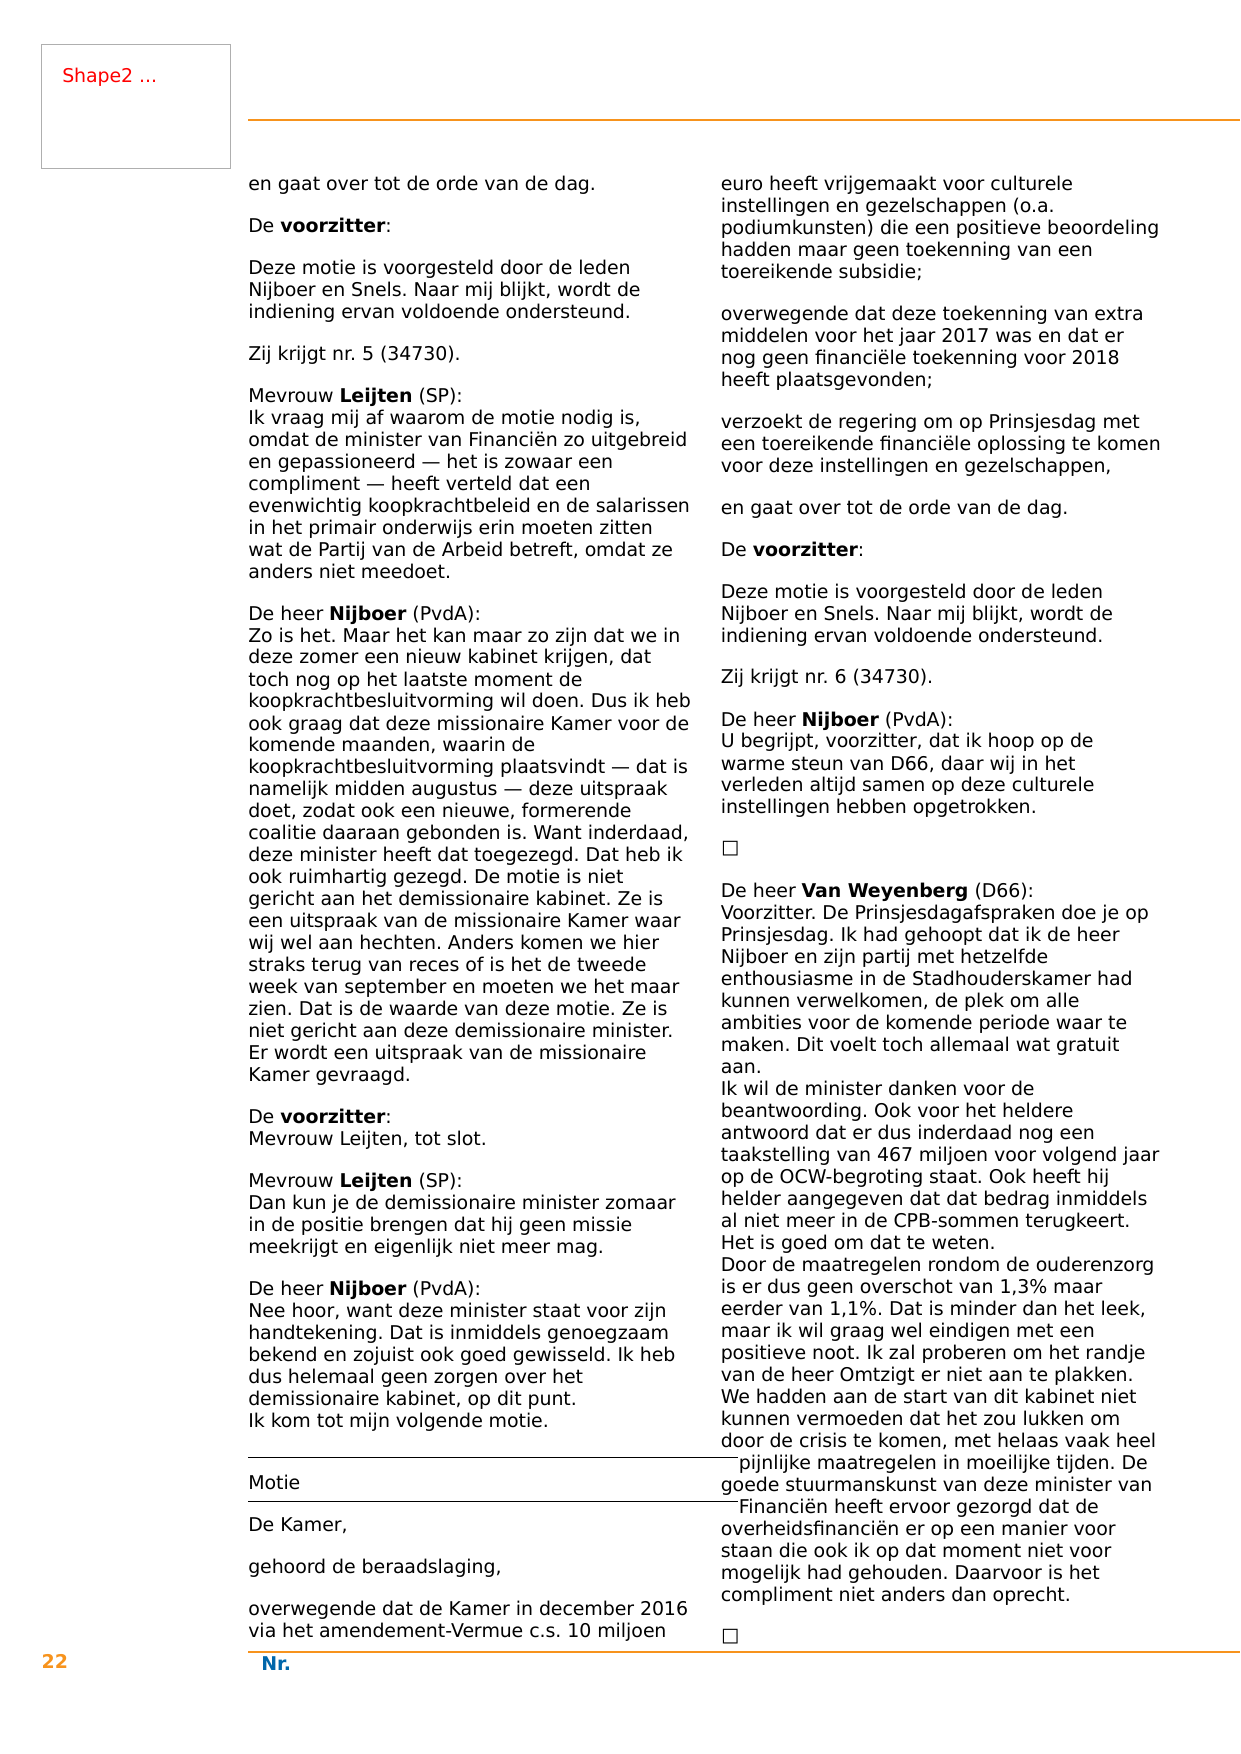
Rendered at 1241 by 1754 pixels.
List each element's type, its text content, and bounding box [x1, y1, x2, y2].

text Nee hoor, want deze minister staat voor zijn handtekening. Dat is inmiddels genoegzaam bekend en zojuist ook goed gewisseld. Ik heb dus helemaal geen zorgen over het demissionaire kabinet, op dit punt. [248, 1300, 691, 1410]
text Zo is het. Maar het kan maar zo zijn dat we in deze zomer een nieuw kabinet krijgen, dat toch nog op het laatste moment de koopkrachtbesluitvorming wil doen. Dus ik heb ook graag dat deze missionaire Kamer voor de komende maanden, waarin de koopkrachtbesluitvorming plaatsvindt — dat is namelijk midden augustus — deze uitspraak doet, zodat ook een nieuwe, formerende coalitie daaraan gebonden is. Want inderdaad, deze minister heeft dat toegezegd. Dat heb ik ook ruimhartig gezegd. De motie is niet gericht aan het demissionaire kabinet. Ze is een uitspraak van de missionaire Kamer waar wij wel aan hechten. Anders komen we hier straks terug van reces of is het de tweede week van september en moeten we het maar zien. Dat is de waarde van deze motie. Ze is niet gericht aan deze demissionaire minister. Er wordt een uitspraak van de missionaire Kamer gevraagd. [248, 624, 691, 1086]
text en gaat over tot de orde van de dag. [248, 173, 691, 195]
text De voorzitter: [721, 538, 1163, 561]
text De voorzitter: [248, 215, 691, 237]
text Zij krijgt nr. 6 (34730). [721, 666, 1163, 688]
text overwegende dat de Kamer in december 2016 via het amendement-Vermue c.s. 10 miljoen [248, 1598, 691, 1642]
text Zij krijgt nr. 5 (34730). [248, 343, 691, 365]
text De voorzitter: [248, 1106, 691, 1128]
text overwegende dat deze toekenning van extra middelen voor het jaar 2017 was en dat er nog geen financiële toekenning voor 2018 heeft plaatsgevonden; [721, 303, 1163, 391]
text ⬜ [721, 838, 1163, 860]
text De heer Nijboer (PvdA): [721, 708, 1163, 730]
text Motie [248, 1472, 691, 1494]
text gehoord de beraadslaging, [248, 1556, 691, 1578]
text Mevrouw Leijten (SP): [248, 1170, 691, 1192]
text Ik vraag mij af waarom de motie nodig is, omdat de minister van Financiën zo uitgebreid en gepassioneerd — het is zowaar een compliment — heeft verteld dat een evenwichtig koopkrachtbeleid en de salarissen in het primair onderwijs erin moeten zitten wat de Partij van de Arbeid betreft, omdat ze anders niet meedoet. [248, 407, 691, 582]
text verzoekt de regering om op Prinsjesdag met een toereikende financiële oplossing te komen voor deze instellingen en gezelschappen, [721, 411, 1163, 477]
text ⬜ [721, 1626, 1163, 1648]
text De Kamer, [248, 1514, 691, 1536]
text Dan kun je de demissionaire minister zomaar in de positie brengen dat hij geen missie meekrijgt en eigenlijk niet meer mag. [248, 1192, 691, 1258]
text De heer Nijboer (PvdA): [248, 602, 691, 624]
text Deze motie is voorgesteld door de leden Nijboer en Snels. Naar mij blijkt, wordt de indiening ervan voldoende ondersteund. [721, 581, 1163, 646]
text Ik wil de minister danken voor de beantwoording. Ook voor het heldere antwoord dat er dus inderdaad nog een taakstelling van 467 miljoen voor volgend jaar op de OCW-begroting staat. Ook heeft hij helder aangegeven dat dat bedrag inmiddels al niet meer in de CPB-sommen terugkeert. Het is goed om dat te weten. [721, 1078, 1163, 1254]
text Door de maatregelen rondom de ouderenzorg is er dus geen overschot van 1,3% maar eerder van 1,1%. Dat is minder dan het leek, maar ik wil graag wel eindigen met een positieve noot. Ik zal proberen om het randje van de heer Omtzigt er niet aan te plakken. We hadden aan de start van dit kabinet niet kunnen vermoeden dat het zou lukken om door de crisis te komen, met helaas vaak heel pijnlijke maatregelen in moeilijke tijden. De goede stuurmanskunst van deze minister van Financiën heeft ervoor gezorgd dat de overheidsfinanciën er op een manier voor staan die ook ik op dat moment niet voor mogelijk had gehouden. Daarvoor is het compliment niet anders dan oprecht. [721, 1254, 1163, 1606]
text Deze motie is voorgesteld door de leden Nijboer en Snels. Naar mij blijkt, wordt de indiening ervan voldoende ondersteund. [248, 257, 691, 323]
text euro heeft vrijgemaakt voor culturele instellingen en gezelschappen (o.a. podiumkunsten) die een positieve beoordeling hadden maar geen toekenning van een toereikende subsidie; [721, 173, 1163, 283]
text Mevrouw Leijten, tot slot. [248, 1128, 691, 1150]
text Voorzitter. De Prinsjesdagafspraken doe je op Prinsjesdag. Ik had gehoopt dat ik de heer Nijboer en zijn partij met hetzelfde enthousiasme in de Stadhouderskamer had kunnen verwelkomen, de plek om alle ambities voor de komende periode waar te maken. Dit voelt toch allemaal wat gratuit aan. [721, 902, 1163, 1078]
text en gaat over tot de orde van de dag. [721, 497, 1163, 518]
text Ik kom tot mijn volgende motie. [248, 1410, 691, 1432]
text U begrijpt, voorzitter, dat ik hoop op de warme steun van D66, daar wij in het verleden altijd samen op deze culturele instellingen hebben opgetrokken. [721, 730, 1163, 818]
text De heer Van Weyenberg (D66): [721, 880, 1163, 902]
text Mevrouw Leijten (SP): [248, 385, 691, 407]
text De heer Nijboer (PvdA): [248, 1278, 691, 1300]
